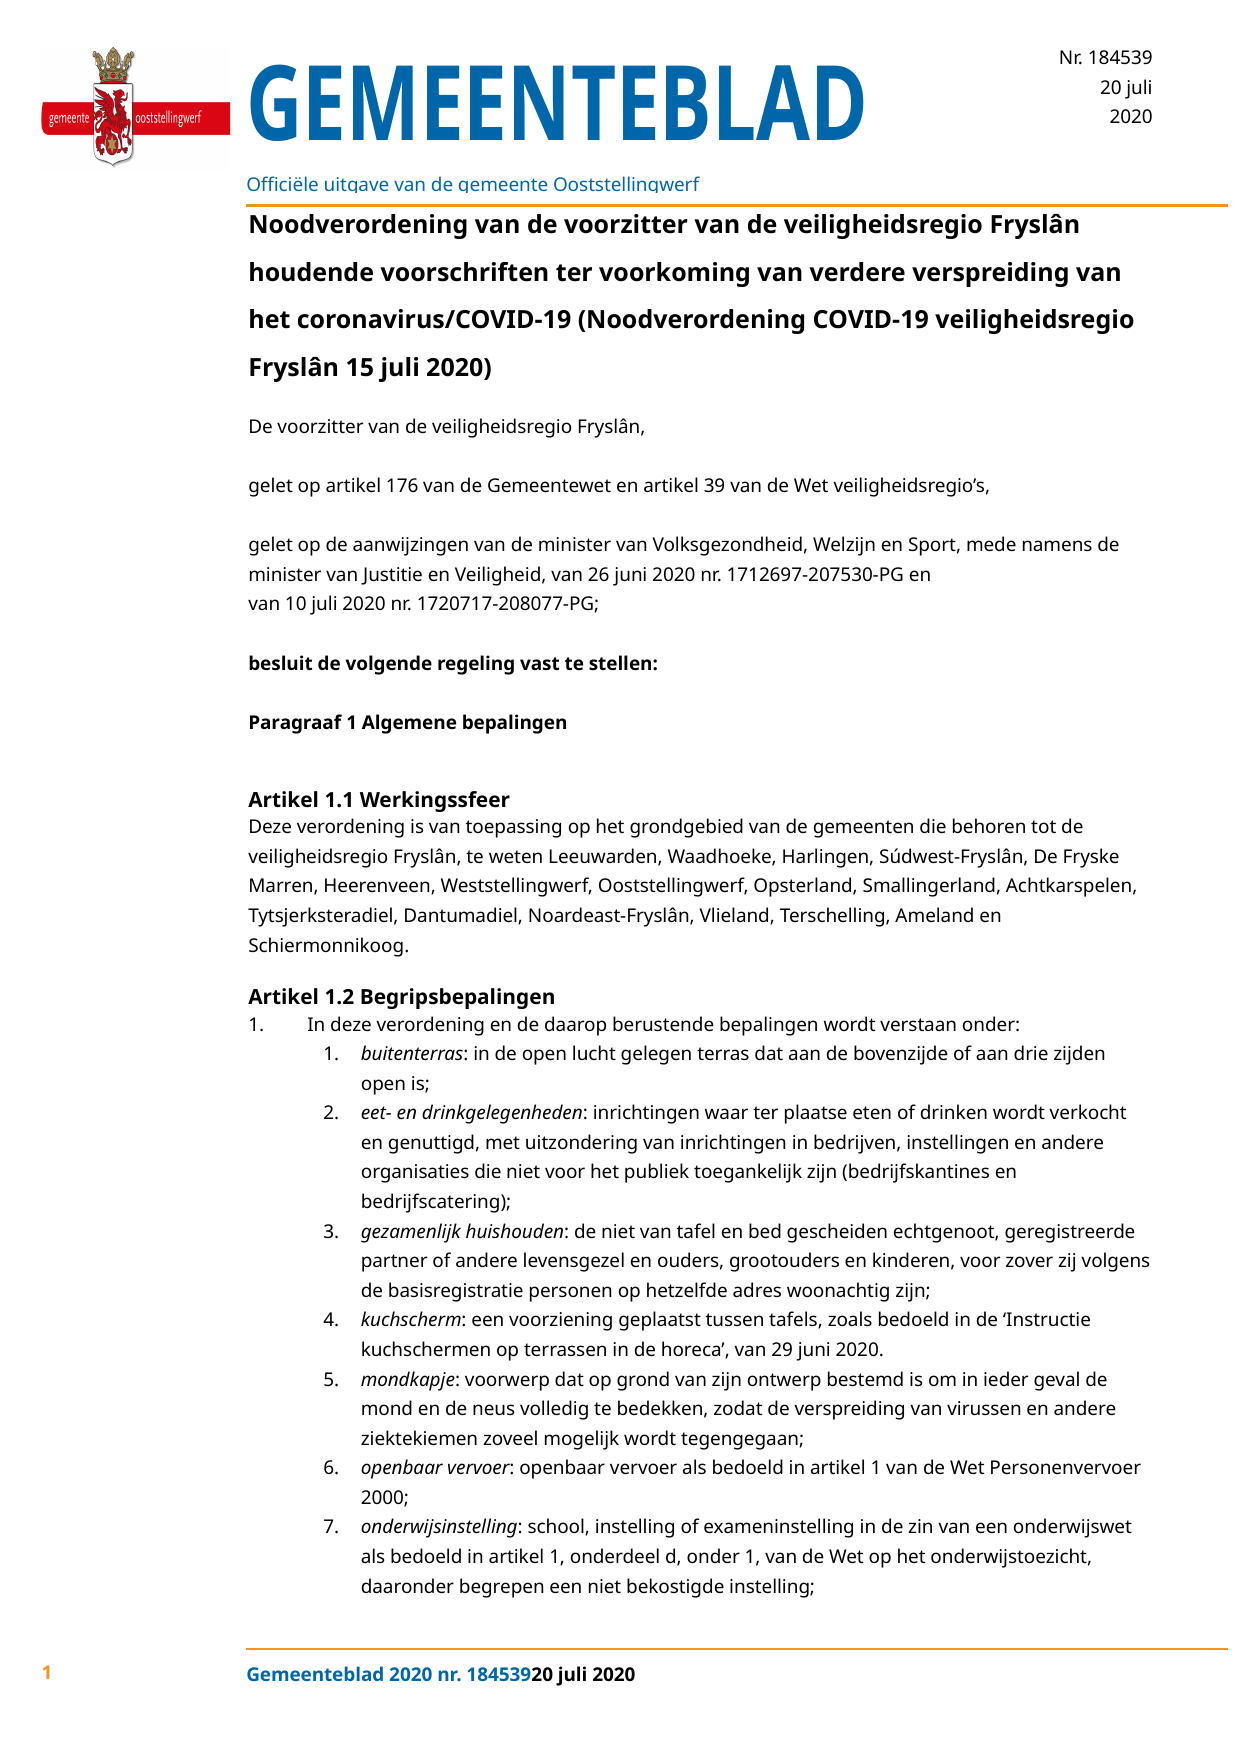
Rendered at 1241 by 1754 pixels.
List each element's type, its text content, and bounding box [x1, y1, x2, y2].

text gelet op artikel 176 van de Gemeentewet en artikel 39 van de Wet veiligheidsregio’s, [248, 472, 1152, 498]
text Artikel 1.2 Begripsbepalingen [248, 982, 1152, 1011]
text De voorzitter van de veiligheidsregio Fryslân, [248, 413, 1152, 439]
list mondkapje: voorwerp dat op grond van zijn ontwerp bestemd is om in ieder geval de mond en de neus volledig te bedekken, zodat de verspreiding van virussen en andere ziektekiemen zoveel mogelijk wordt tegengegaan; [323, 1366, 1152, 1451]
list gezamenlijk huishouden: de niet van tafel en bed gescheiden echtgenoot, geregistreerde partner of andere levensgezel en ouders, grootouders en kinderen, voor zover zij volgens de basisregistratie personen op hetzelfde adres woonachtig zijn; [323, 1218, 1152, 1303]
text van 10 juli 2020 nr. 1720717-208077-PG; [248, 591, 1152, 616]
text besluit de volgende regeling vast te stellen: [248, 650, 1152, 676]
list onderwijsinstelling: school, instelling of exameninstelling in de zin van een onderwijswet als bedoeld in artikel 1, onderdeel d, onder 1, van de Wet op het onderwijstoezicht, daaronder begrepen een niet bekostigde instelling; [323, 1514, 1152, 1598]
text Noodverordening van de voorzitter van de veiligheidsregio Fryslân houdende voorschriften ter voorkoming van verdere verspreiding van het coronavirus/COVID-19 (Noodverordening COVID-19 veiligheidsregio Fryslân 15 juli 2020) [248, 207, 1152, 384]
text Paragraaf 1 Algemene bepalingen [248, 709, 1152, 735]
list eet- en drinkgelegenheden: inrichtingen waar ter plaatse eten of drinken wordt verkocht en genuttigd, met uitzondering van inrichtingen in bedrijven, instellingen en andere organisaties die niet voor het publiek toegankelijk zijn (bedrijfskantines en bedrijfscatering); [323, 1099, 1152, 1214]
list kuchscherm: een voorziening geplaatst tussen tafels, zoals bedoeld in de ‘Instructie kuchschermen op terrassen in de horeca’, van 29 juni 2020. [323, 1307, 1152, 1362]
list openbaar vervoer: openbaar vervoer als bedoeld in artikel 1 van de Wet Personenvervoer 2000; [323, 1454, 1152, 1510]
list In deze verordening en de daarop berustende bepalingen wordt verstaan onder: [248, 1011, 1152, 1036]
text gelet op de aanwijzingen van de minister van Volksgezondheid, Welzijn en Sport, mede namens de minister van Justitie en Veiligheid, van 26 juni 2020 nr. 1712697-207530-PG en [248, 531, 1152, 587]
text Deze verordening is van toepassing op het grondgebied van de gemeenten die behoren tot de veiligheidsregio Fryslân, te weten Leeuwarden, Waadhoeke, Harlingen, Súdwest-Fryslân, De Fryske Marren, Heerenveen, Weststellingwerf, Ooststellingwerf, Opsterland, Smallingerland, Achtkarspelen, Tytsjerksteradiel, Dantumadiel, Noardeast-Fryslân, Vlieland, Terschelling, Ameland en Schiermonnikoog. [248, 813, 1152, 958]
list buitenterras: in de open lucht gelegen terras dat aan de bovenzijde of aan drie zijden open is; [323, 1040, 1152, 1096]
picture [41, 47, 231, 172]
text Artikel 1.1 Werkingssfeer [248, 785, 1152, 813]
